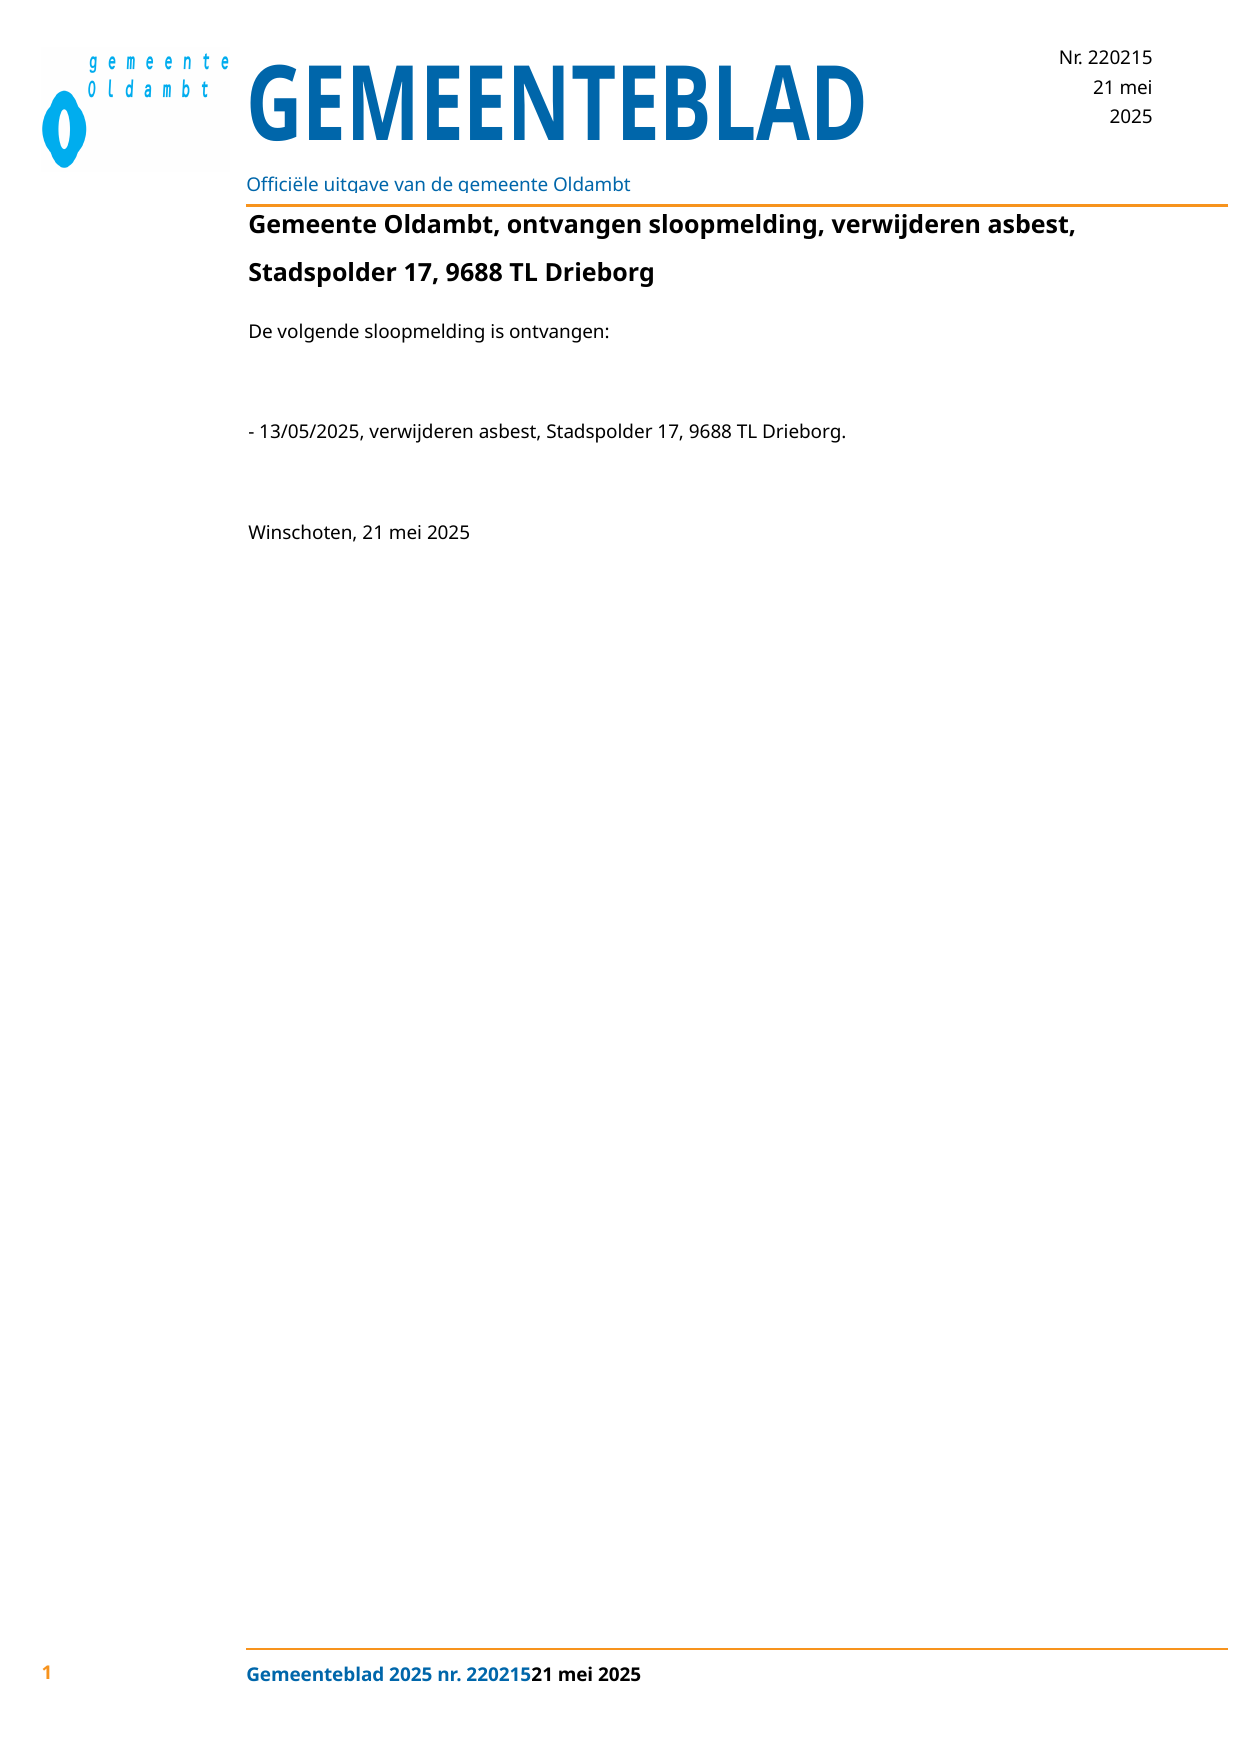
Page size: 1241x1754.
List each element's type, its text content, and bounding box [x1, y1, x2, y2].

text Gemeente Oldambt, ontvangen sloopmelding, verwijderen asbest, Stadspolder 17, 9688 TL Drieborg [248, 207, 1152, 288]
text De volgende sloopmelding is ontvangen: [248, 318, 1152, 344]
picture [41, 47, 231, 172]
text - 13/05/2025, verwijderen asbest, Stadspolder 17, 9688 TL Drieborg. [248, 419, 1152, 444]
text Winschoten, 21 mei 2025 [248, 519, 1152, 545]
